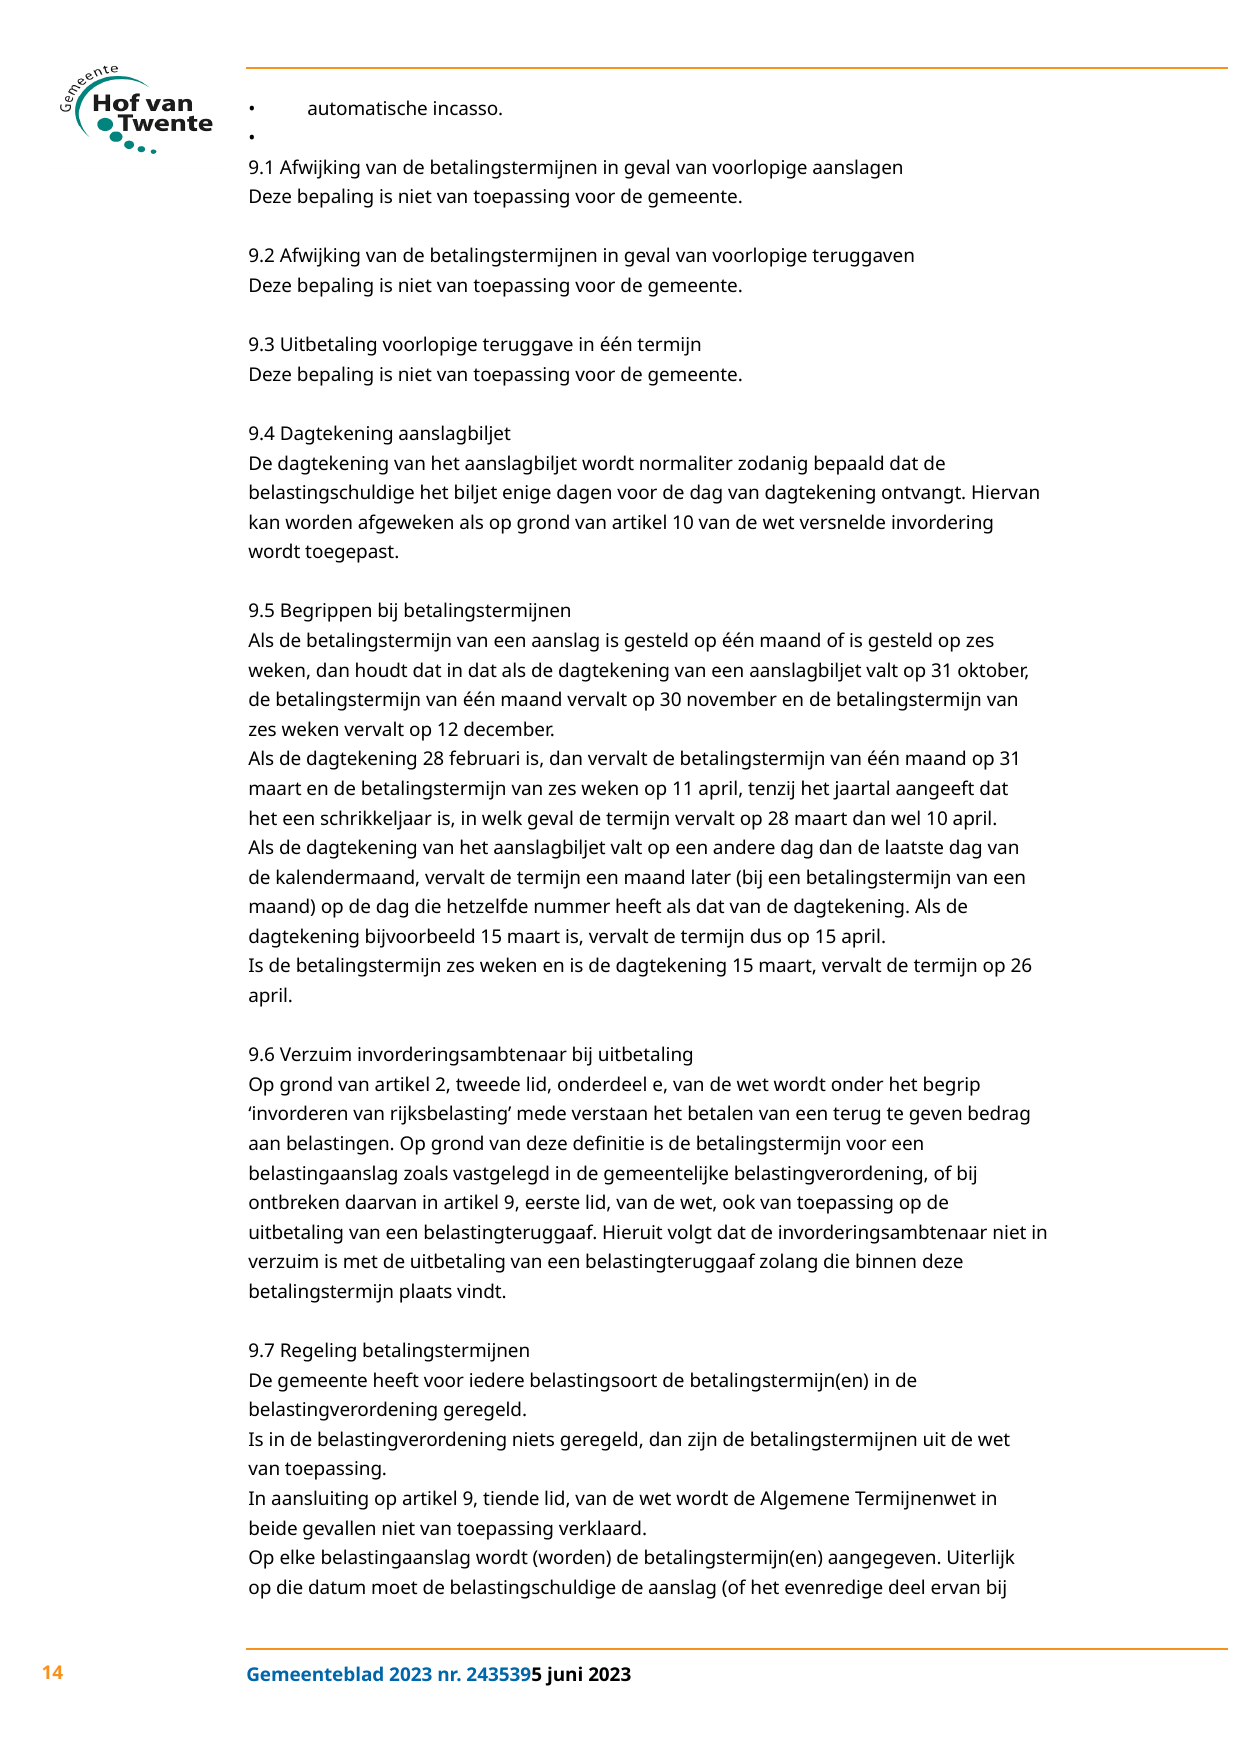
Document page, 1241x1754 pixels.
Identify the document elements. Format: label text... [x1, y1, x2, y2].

text De dagtekening van het aanslagbiljet wordt normaliter zodanig bepaald dat de [248, 450, 1152, 476]
text 9.3 Uitbetaling voorlopige teruggave in één termijn [248, 331, 1152, 357]
text kan worden afgeweken als op grond van artikel 10 van de wet versnelde invordering [248, 509, 1152, 535]
text belastingverordening geregeld. [248, 1396, 1152, 1422]
text Op grond van artikel 2, tweede lid, onderdeel e, van de wet wordt onder het begrip [248, 1071, 1152, 1097]
text 9.6 Verzuim invorderingsambtenaar bij uitbetaling [248, 1041, 1152, 1067]
text maart en de betalingstermijn van zes weken op 11 april, tenzij het jaartal aangeeft dat [248, 775, 1152, 801]
text beide gevallen niet van toepassing verklaard. [248, 1515, 1152, 1541]
text maand) op de dag die hetzelfde nummer heeft als dat van de dagtekening. Als de [248, 893, 1152, 919]
text De gemeente heeft voor iedere belastingsoort de betalingstermijn(en) in de [248, 1367, 1152, 1393]
text belastingaanslag zoals vastgelegd in de gemeentelijke belastingverordening, of bij [248, 1160, 1152, 1186]
text april. [248, 982, 1152, 1008]
text uitbetaling van een belastingteruggaaf. Hieruit volgt dat de invorderingsambtenaar niet in [248, 1219, 1152, 1245]
text het een schrikkeljaar is, in welk geval de termijn vervalt op 28 maart dan wel 10 april. [248, 805, 1152, 831]
text belastingschuldige het biljet enige dagen voor de dag van dagtekening ontvangt. Hiervan [248, 479, 1152, 505]
text Als de dagtekening 28 februari is, dan vervalt de betalingstermijn van één maand op 31 [248, 746, 1152, 771]
text 9.5 Begrippen bij betalingstermijnen [248, 598, 1152, 623]
text weken, dan houdt dat in dat als de dagtekening van een aanslagbiljet valt op 31 oktober, [248, 657, 1152, 683]
text Als de dagtekening van het aanslagbiljet valt op een andere dag dan de laatste dag van [248, 834, 1152, 860]
text Op elke belastingaanslag wordt (worden) de betalingstermijn(en) aangegeven. Uiterlijk [248, 1544, 1152, 1570]
text 9.1 Afwijking van de betalingstermijnen in geval van voorlopige aanslagen [248, 154, 1152, 180]
text Deze bepaling is niet van toepassing voor de gemeente. [248, 361, 1152, 387]
text op die datum moet de belastingschuldige de aanslag (of het evenredige deel ervan bij [248, 1574, 1152, 1600]
text de kalendermaand, vervalt de termijn een maand later (bij een betalingstermijn van een [248, 864, 1152, 890]
text dagtekening bijvoorbeeld 15 maart is, vervalt de termijn dus op 15 april. [248, 923, 1152, 949]
text aan belastingen. Op grond van deze definitie is de betalingstermijn voor een [248, 1130, 1152, 1156]
text Deze bepaling is niet van toepassing voor de gemeente. [248, 183, 1152, 209]
text de betalingstermijn van één maand vervalt op 30 november en de betalingstermijn van [248, 686, 1152, 712]
text In aansluiting op artikel 9, tiende lid, van de wet wordt de Algemene Termijnenwet in [248, 1485, 1152, 1511]
text verzuim is met de uitbetaling van een belastingteruggaaf zolang die binnen deze [248, 1248, 1152, 1274]
text van toepassing. [248, 1456, 1152, 1481]
text Als de betalingstermijn van een aanslag is gesteld op één maand of is gesteld op zes [248, 627, 1152, 653]
text wordt toegepast. [248, 538, 1152, 564]
text Is in de belastingverordening niets geregeld, dan zijn de betalingstermijnen uit de wet [248, 1426, 1152, 1452]
text zes weken vervalt op 12 december. [248, 716, 1152, 742]
text 9.2 Afwijking van de betalingstermijnen in geval van voorlopige teruggaven [248, 243, 1152, 268]
picture [41, 47, 231, 172]
text ontbreken daarvan in artikel 9, eerste lid, van de wet, ook van toepassing op de [248, 1189, 1152, 1215]
text Is de betalingstermijn zes weken en is de dagtekening 15 maart, vervalt de termijn op 26 [248, 953, 1152, 978]
text Deze bepaling is niet van toepassing voor de gemeente. [248, 272, 1152, 298]
text 9.7 Regeling betalingstermijnen [248, 1337, 1152, 1363]
text ‘invorderen van rijksbelasting’ mede verstaan het betalen van een terug te geven bedrag [248, 1101, 1152, 1126]
text 9.4 Dagtekening aanslagbiljet [248, 420, 1152, 446]
text betalingstermijn plaats vindt. [248, 1278, 1152, 1304]
list automatische incasso. [248, 95, 1152, 121]
